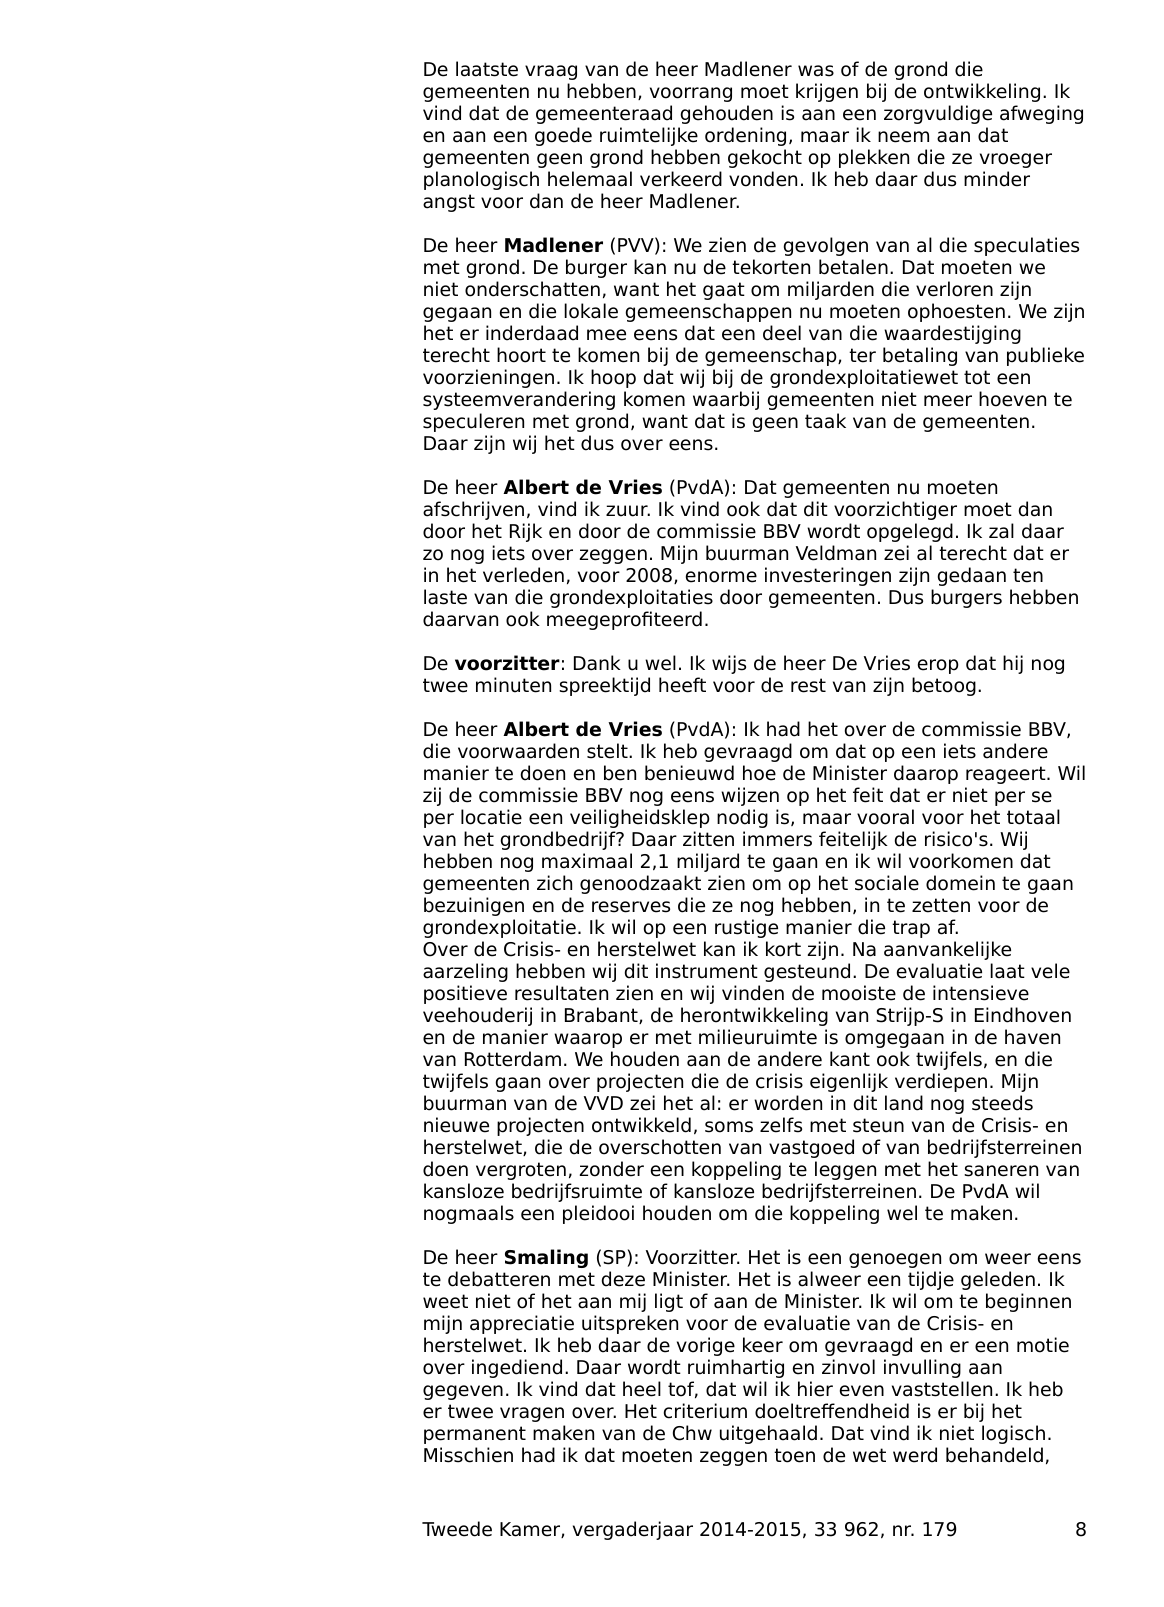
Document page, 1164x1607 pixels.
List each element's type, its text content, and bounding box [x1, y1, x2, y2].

text De heer Smaling (SP): Voorzitter. Het is een genoegen om weer eens te debatteren met deze Minister. Het is alweer een tijdje geleden. Ik weet niet of het aan mij ligt of aan de Minister. Ik wil om te beginnen mijn appreciatie uitspreken voor de evaluatie van de Crisis- en herstelwet. Ik heb daar de vorige keer om gevraagd en er een motie over ingediend. Daar wordt ruimhartig en zinvol invulling aan gegeven. Ik vind dat heel tof, dat wil ik hier even vaststellen. Ik heb er twee vragen over. Het criterium doeltreffendheid is er bij het permanent maken van de Chw uitgehaald. Dat vind ik niet logisch. Misschien had ik dat moeten zeggen toen de wet werd behandeld, [422, 1247, 1087, 1467]
text De heer Albert de Vries (PvdA): Ik had het over de commissie BBV, die voorwaarden stelt. Ik heb gevraagd om dat op een iets andere manier te doen en ben benieuwd hoe de Minister daarop reageert. Wil zij de commissie BBV nog eens wijzen op het feit dat er niet per se per locatie een veiligheidsklep nodig is, maar vooral voor het totaal van het grondbedrijf? Daar zitten immers feitelijk de risico's. Wij hebben nog maximaal 2,1 miljard te gaan en ik wil voorkomen dat gemeenten zich genoodzaakt zien om op het sociale domein te gaan bezuinigen en de reserves die ze nog hebben, in te zetten voor de grondexploitatie. Ik wil op een rustige manier die trap af. [422, 719, 1087, 939]
text De heer Madlener (PVV): We zien de gevolgen van al die speculaties met grond. De burger kan nu de tekorten betalen. Dat moeten we niet onderschatten, want het gaat om miljarden die verloren zijn gegaan en die lokale gemeenschappen nu moeten ophoesten. We zijn het er inderdaad mee eens dat een deel van die waardestijging terecht hoort te komen bij de gemeenschap, ter betaling van publieke voorzieningen. Ik hoop dat wij bij de grondexploitatiewet tot een systeemverandering komen waarbij gemeenten niet meer hoeven te speculeren met grond, want dat is geen taak van de gemeenten. Daar zijn wij het dus over eens. [422, 235, 1087, 455]
text De laatste vraag van de heer Madlener was of de grond die gemeenten nu hebben, voorrang moet krijgen bij de ontwikkeling. Ik vind dat de gemeenteraad gehouden is aan een zorgvuldige afweging en aan een goede ruimtelijke ordening, maar ik neem aan dat gemeenten geen grond hebben gekocht op plekken die ze vroeger planologisch helemaal verkeerd vonden. Ik heb daar dus minder angst voor dan de heer Madlener. [422, 59, 1087, 213]
text De voorzitter: Dank u wel. Ik wijs de heer De Vries erop dat hij nog twee minuten spreektijd heeft voor de rest van zijn betoog. [422, 653, 1087, 697]
text Over de Crisis- en herstelwet kan ik kort zijn. Na aanvankelijke aarzeling hebben wij dit instrument gesteund. De evaluatie laat vele positieve resultaten zien en wij vinden de mooiste de intensieve veehouderij in Brabant, de herontwikkeling van Strijp-S in Eindhoven en de manier waarop er met milieuruimte is omgegaan in de haven van Rotterdam. We houden aan de andere kant ook twijfels, en die twijfels gaan over projecten die de crisis eigenlijk verdiepen. Mijn buurman van de VVD zei het al: er worden in dit land nog steeds nieuwe projecten ontwikkeld, soms zelfs met steun van de Crisis- en herstelwet, die de overschotten van vastgoed of van bedrijfsterreinen doen vergroten, zonder een koppeling te leggen met het saneren van kansloze bedrijfsruimte of kansloze bedrijfsterreinen. De PvdA wil nogmaals een pleidooi houden om die koppeling wel te maken. [422, 939, 1087, 1225]
text De heer Albert de Vries (PvdA): Dat gemeenten nu moeten afschrijven, vind ik zuur. Ik vind ook dat dit voorzichtiger moet dan door het Rijk en door de commissie BBV wordt opgelegd. Ik zal daar zo nog iets over zeggen. Mijn buurman Veldman zei al terecht dat er in het verleden, voor 2008, enorme investeringen zijn gedaan ten laste van die grondexploitaties door gemeenten. Dus burgers hebben daarvan ook meegeprofiteerd. [422, 477, 1087, 631]
